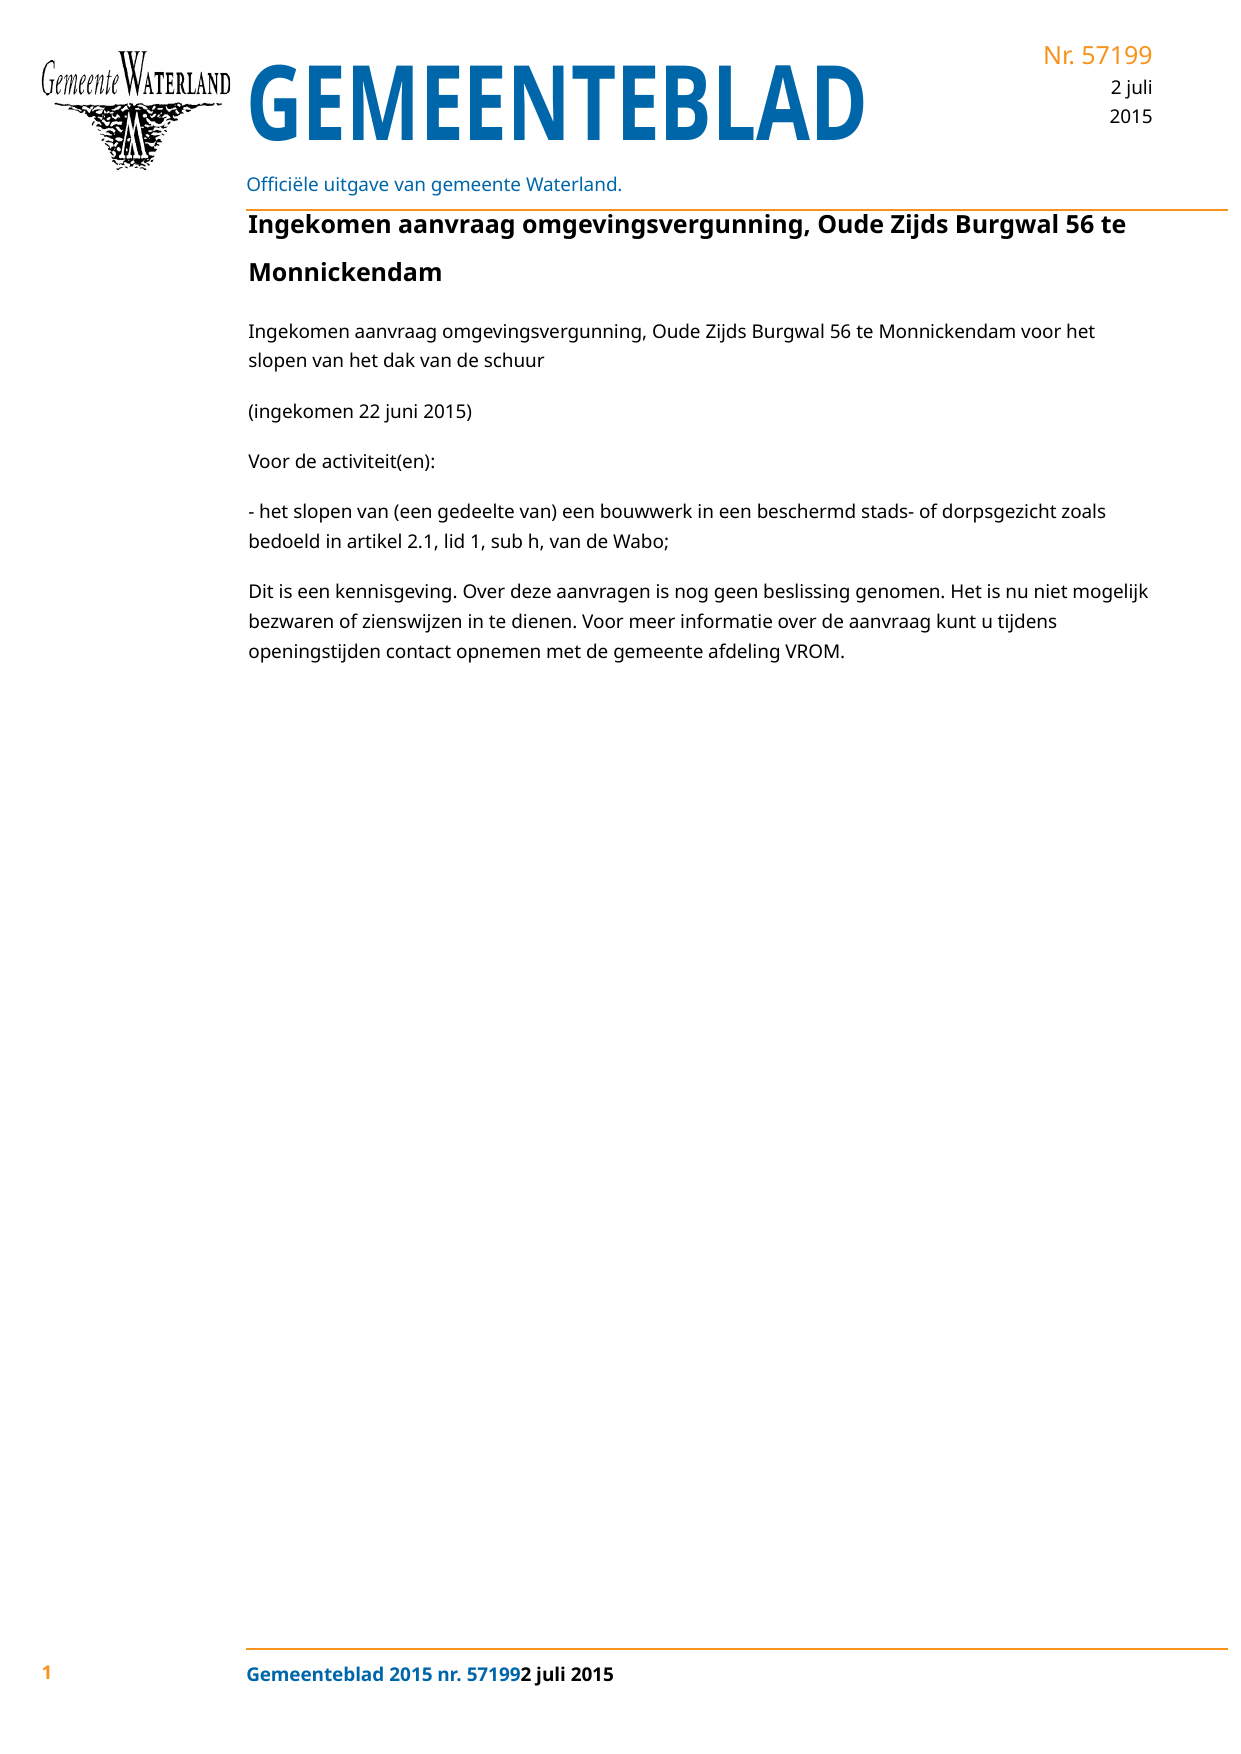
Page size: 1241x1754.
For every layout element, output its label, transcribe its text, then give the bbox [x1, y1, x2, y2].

text Ingekomen aanvraag omgevingsvergunning, Oude Zijds Burgwal 56 te Monnickendam [248, 211, 1152, 288]
text - het slopen van (een gedeelte van) een bouwwerk in een beschermd stads- of dorpsgezicht zoals bedoeld in artikel 2.1, lid 1, sub h, van de Wabo; [248, 499, 1152, 554]
text (ingekomen 22 juni 2015) [248, 398, 1152, 424]
text Voor de activiteit(en): [248, 448, 1152, 474]
picture [41, 47, 231, 172]
text Dit is een kennisgeving. Over deze aanvragen is nog geen beslissing genomen. Het is nu niet mogelijk bezwaren of zienswijzen in te dienen. Voor meer informatie over de aanvraag kunt u tijdens openingstijden contact opnemen met de gemeente afdeling VROM. [248, 579, 1152, 664]
text Ingekomen aanvraag omgevingsvergunning, Oude Zijds Burgwal 56 te Monnickendam voor het slopen van het dak van de schuur [248, 318, 1152, 373]
